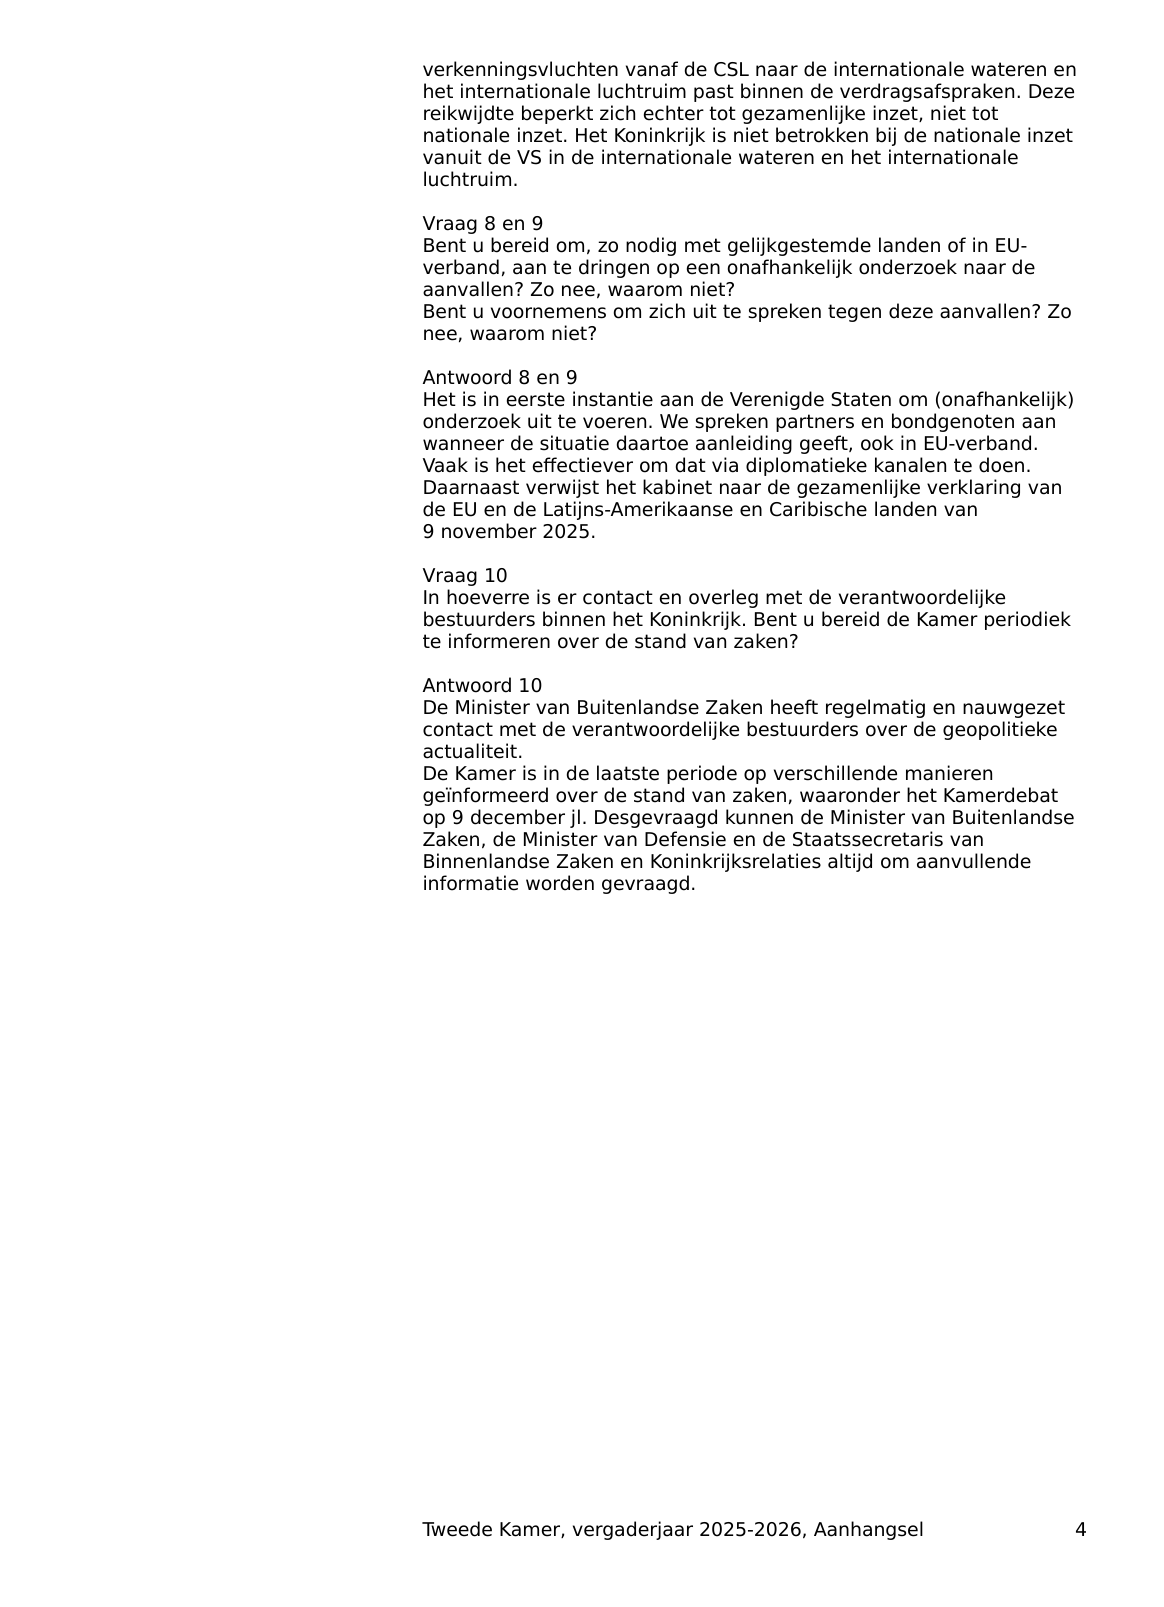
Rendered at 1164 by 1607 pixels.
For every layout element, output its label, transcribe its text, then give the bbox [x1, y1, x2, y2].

text Antwoord 10 [422, 675, 1087, 697]
text verkenningsvluchten vanaf de CSL naar de internationale wateren en het internationale luchtruim past binnen de verdragsafspraken. Deze reikwijdte beperkt zich echter tot gezamenlijke inzet, niet tot nationale inzet. Het Koninkrijk is niet betrokken bij de nationale inzet vanuit de VS in de internationale wateren en het internationale luchtruim. [422, 59, 1087, 191]
text Vraag 8 en 9 [422, 213, 1087, 235]
text Antwoord 8 en 9 [422, 367, 1087, 389]
text Vraag 10 [422, 565, 1087, 587]
text Het is in eerste instantie aan de Verenigde Staten om (onafhankelijk) onderzoek uit te voeren. We spreken partners en bondgenoten aan wanneer de situatie daartoe aanleiding geeft, ook in EU-verband. Vaak is het effectiever om dat via diplomatieke kanalen te doen. Daarnaast verwijst het kabinet naar de gezamenlijke verklaring van de EU en de Latijns-Amerikaanse en Caribische landen van 9 november 2025. [422, 389, 1087, 543]
text De Kamer is in de laatste periode op verschillende manieren geïnformeerd over de stand van zaken, waaronder het Kamerdebat op 9 december jl. Desgevraagd kunnen de Minister van Buitenlandse Zaken, de Minister van Defensie en de Staatssecretaris van Binnenlandse Zaken en Koninkrijksrelaties altijd om aanvullende informatie worden gevraagd. [422, 763, 1087, 895]
text Bent u voornemens om zich uit te spreken tegen deze aanvallen? Zo nee, waarom niet? [422, 301, 1087, 345]
text Bent u bereid om, zo nodig met gelijkgestemde landen of in EU-verband, aan te dringen op een onafhankelijk onderzoek naar de aanvallen? Zo nee, waarom niet? [422, 235, 1087, 301]
text De Minister van Buitenlandse Zaken heeft regelmatig en nauwgezet contact met de verantwoordelijke bestuurders over de geopolitieke actualiteit. [422, 697, 1087, 763]
text In hoeverre is er contact en overleg met de verantwoordelijke bestuurders binnen het Koninkrijk. Bent u bereid de Kamer periodiek te informeren over de stand van zaken? [422, 587, 1087, 653]
